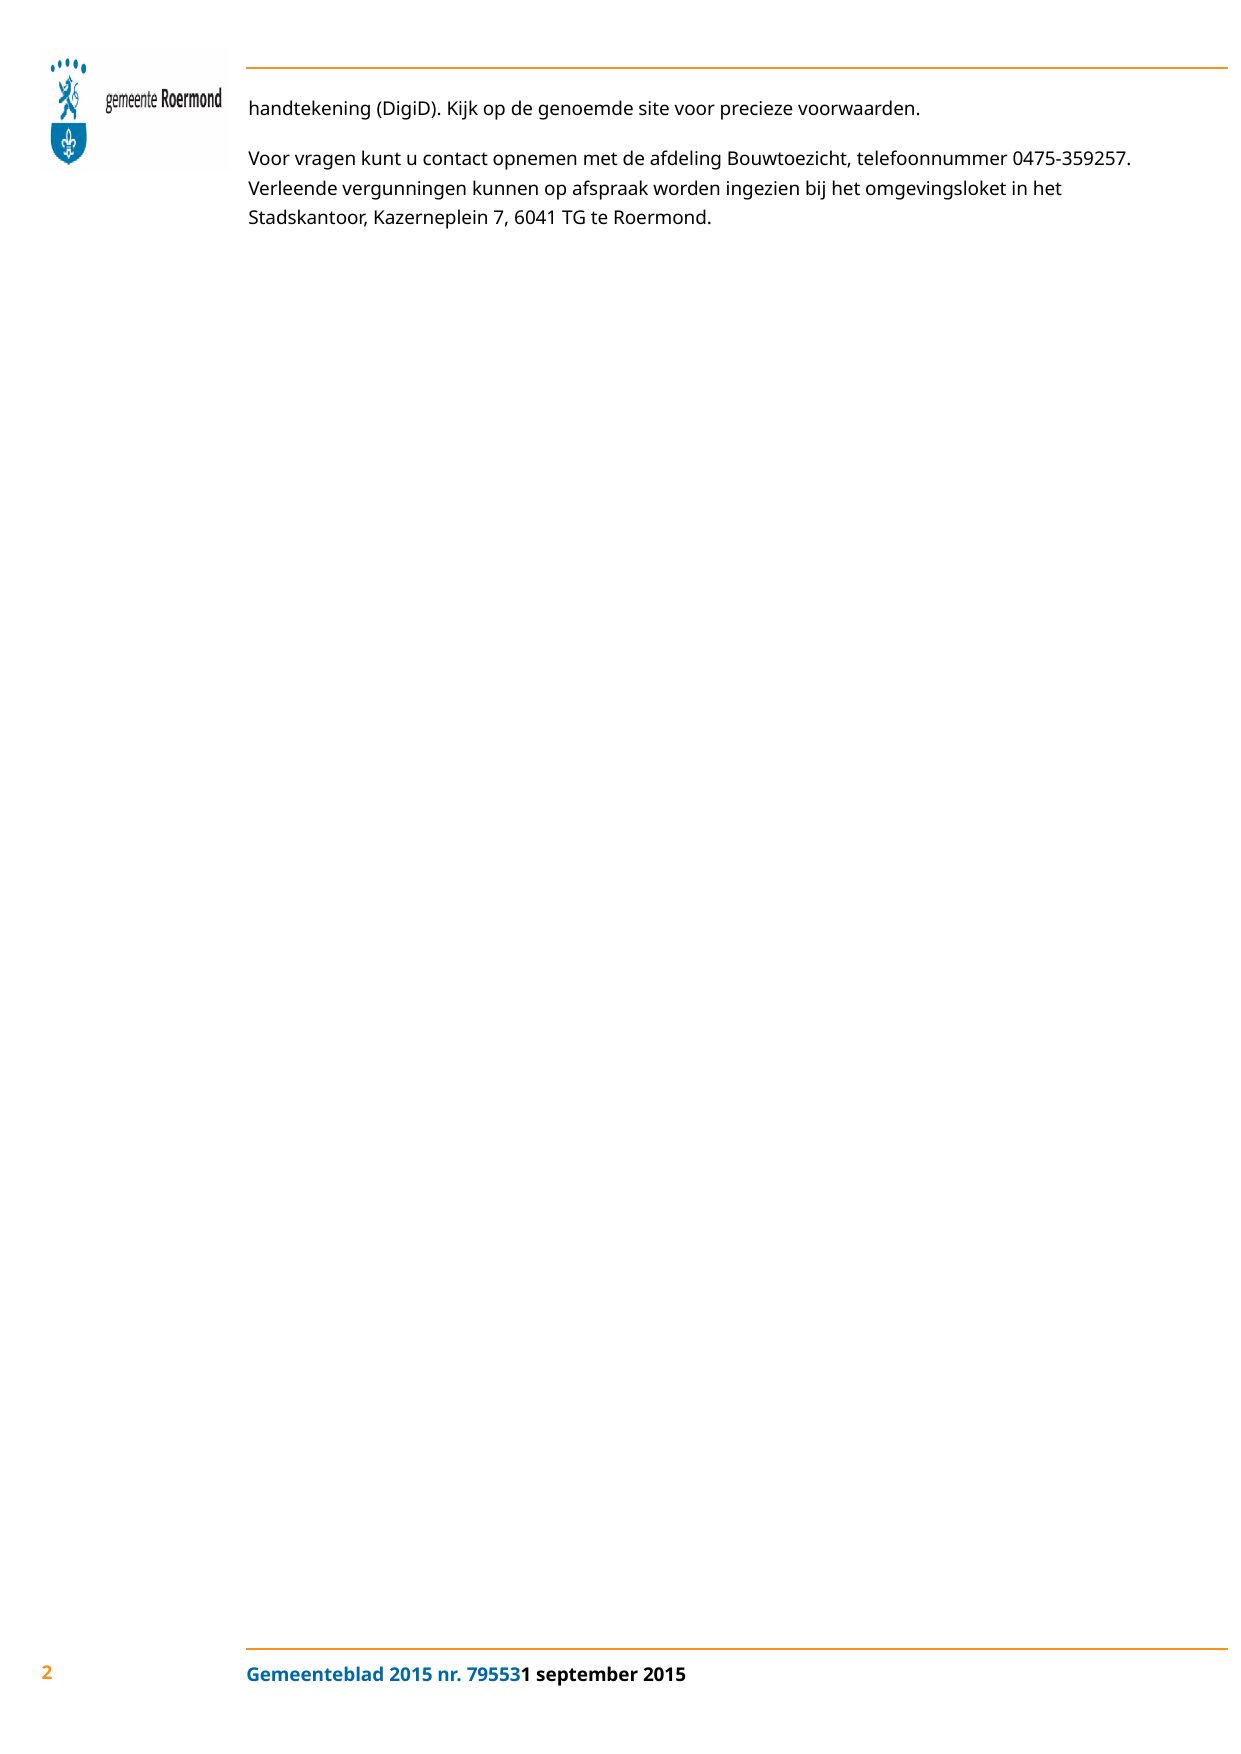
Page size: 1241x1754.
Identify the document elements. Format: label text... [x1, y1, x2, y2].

picture [41, 47, 231, 172]
text Voor vragen kunt u contact opnemen met de afdeling Bouwtoezicht, telefoonnummer 0475-359257. Verleende vergunningen kunnen op afspraak worden ingezien bij het omgevingsloket in het Stadskantoor, Kazerneplein 7, 6041 TG te Roermond. [248, 145, 1152, 230]
text handtekening (DigiD). Kijk op de genoemde site voor precieze voorwaarden. [248, 95, 1152, 121]
